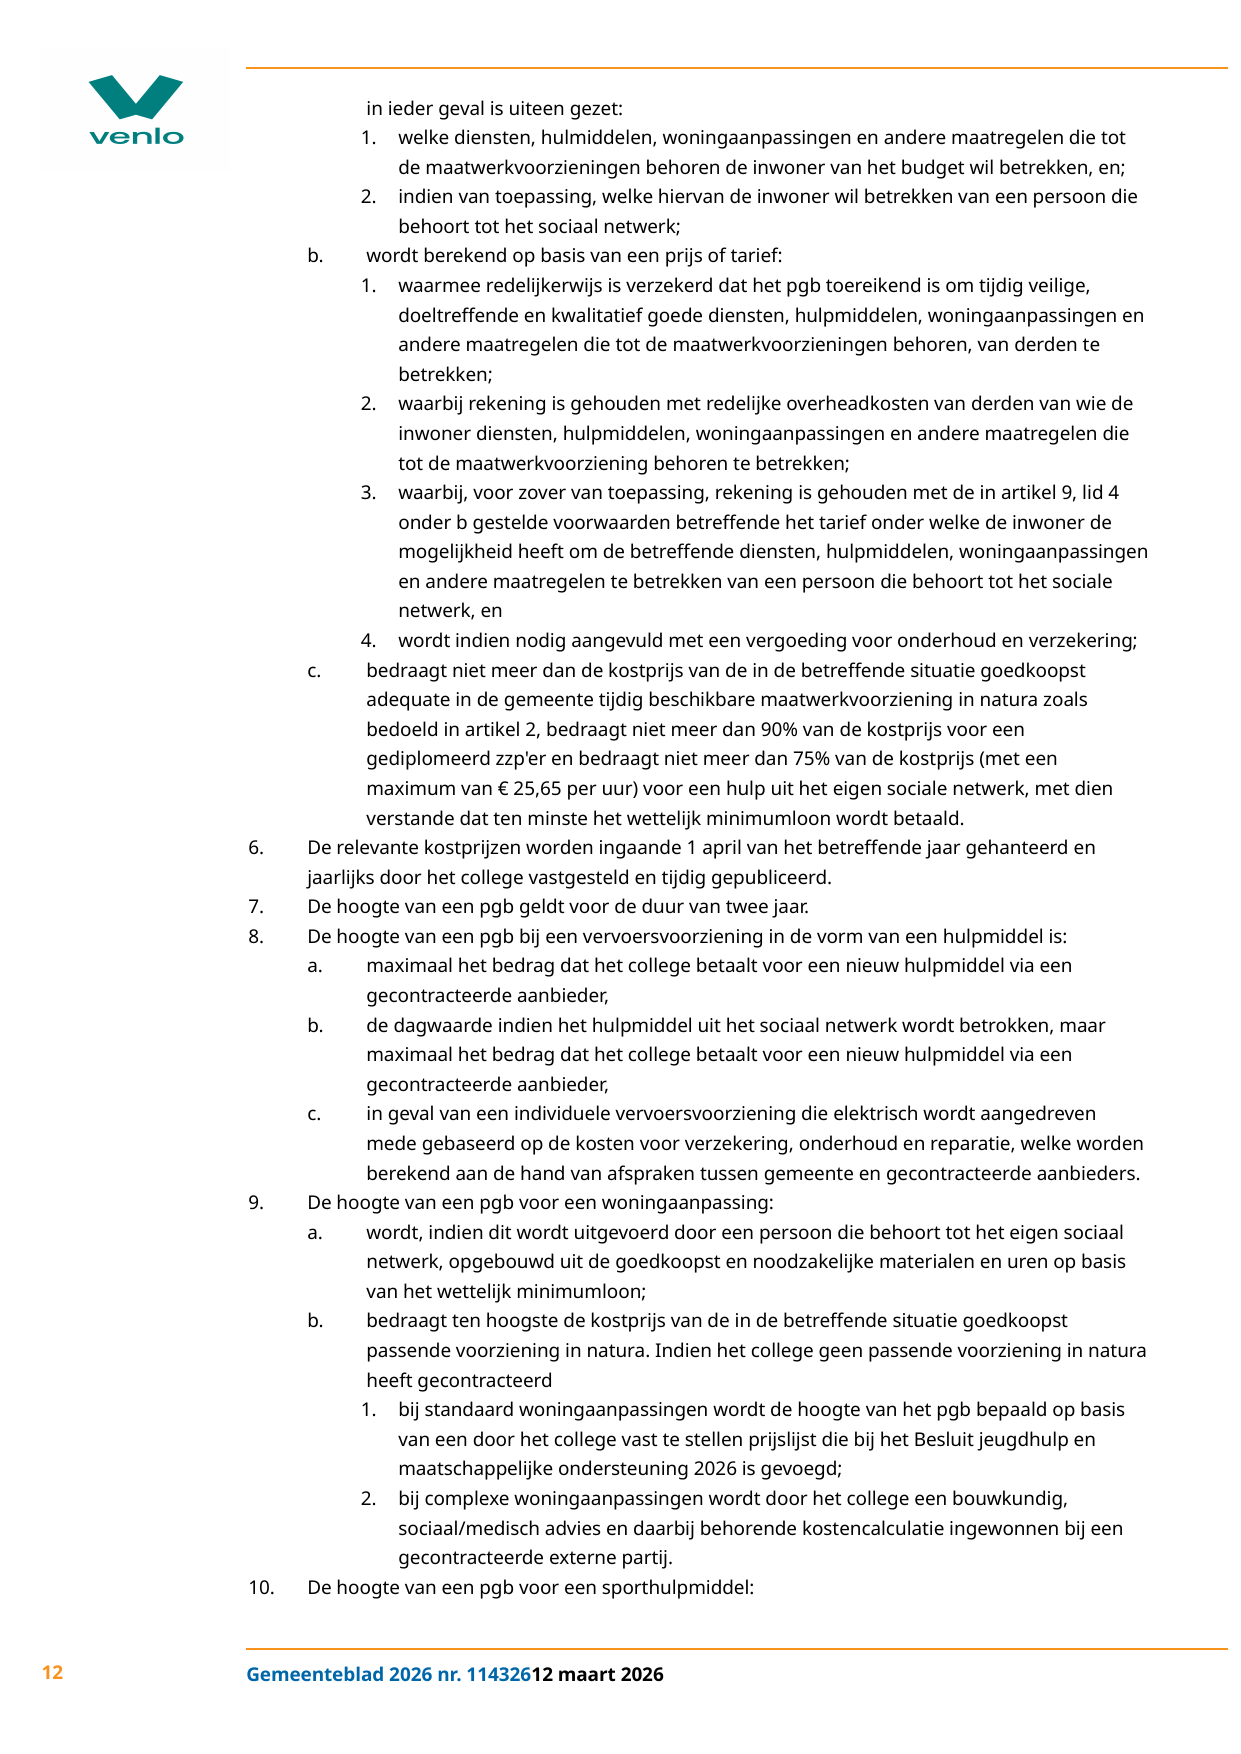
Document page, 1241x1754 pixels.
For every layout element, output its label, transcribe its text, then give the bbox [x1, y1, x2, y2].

list bij complexe woningaanpassingen wordt door het college een bouwkundig, sociaal/medisch advies en daarbij behorende kostencalculatie ingewonnen bij een gecontracteerde externe partij. [361, 1485, 1152, 1570]
list indien van toepassing, welke hiervan de inwoner wil betrekken van een persoon die behoort tot het sociaal netwerk; [361, 183, 1152, 239]
list de dagwaarde indien het hulpmiddel uit het sociaal netwerk wordt betrokken, maar maximaal het bedrag dat het college betaalt voor een nieuw hulpmiddel via een gecontracteerde aanbieder, [307, 1012, 1152, 1097]
list wordt berekend op basis van een prijs of tarief: [307, 243, 1152, 268]
list De hoogte van een pgb bij een vervoersvoorziening in de vorm van een hulpmiddel is: [248, 923, 1152, 949]
list bij standaard woningaanpassingen wordt de hoogte van het pgb bepaald op basis van een door het college vast te stellen prijslijst die bij het Besluit jeugdhulp en maatschappelijke ondersteuning 2026 is gevoegd; [361, 1396, 1152, 1481]
list De hoogte van een pgb geldt voor de duur van twee jaar. [248, 893, 1152, 919]
list bedraagt niet meer dan de kostprijs van de in de betreffende situatie goedkoopst adequate in de gemeente tijdig beschikbare maatwerkvoorziening in natura zoals bedoeld in artikel 2, bedraagt niet meer dan 90% van de kostprijs voor een gediplomeerd zzp'er en bedraagt niet meer dan 75% van de kostprijs (met een maximum van € 25,65 per uur) voor een hulp uit het eigen sociale netwerk, met dien verstande dat ten minste het wettelijk minimumloon wordt betaald. [307, 657, 1152, 831]
list waarmee redelijkerwijs is verzekerd dat het pgb toereikend is om tijdig veilige, doeltreffende en kwalitatief goede diensten, hulpmiddelen, woningaanpassingen en andere maatregelen die tot de maatwerkvoorzieningen behoren, van derden te betrekken; [361, 272, 1152, 387]
list welke diensten, hulmiddelen, woningaanpassingen en andere maatregelen die tot de maatwerkvoorzieningen behoren de inwoner van het budget wil betrekken, en; [361, 124, 1152, 180]
list wordt, indien dit wordt uitgevoerd door een persoon die behoort tot het eigen sociaal netwerk, opgebouwd uit de goedkoopst en noodzakelijke materialen en uren op basis van het wettelijk minimumloon; [307, 1219, 1152, 1304]
list in geval van een individuele vervoersvoorziening die elektrisch wordt aangedreven mede gebaseerd op de kosten voor verzekering, onderhoud en reparatie, welke worden berekend aan de hand van afspraken tussen gemeente en gecontracteerde aanbieders. [307, 1101, 1152, 1186]
list De hoogte van een pgb voor een woningaanpassing: [248, 1189, 1152, 1215]
list waarbij rekening is gehouden met redelijke overheadkosten van derden van wie de inwoner diensten, hulpmiddelen, woningaanpassingen en andere maatregelen die tot de maatwerkvoorziening behoren te betrekken; [361, 391, 1152, 476]
list maximaal het bedrag dat het college betaalt voor een nieuw hulpmiddel via een gecontracteerde aanbieder, [307, 953, 1152, 1008]
list in ieder geval is uiteen gezet: [307, 95, 1152, 121]
list De relevante kostprijzen worden ingaande 1 april van het betreffende jaar gehanteerd en jaarlijks door het college vastgesteld en tijdig gepubliceerd. [248, 834, 1152, 890]
list wordt indien nodig aangevuld met een vergoeding voor onderhoud en verzekering; [361, 627, 1152, 653]
list De hoogte van een pgb voor een sporthulpmiddel: [248, 1574, 1152, 1600]
list bedraagt ten hoogste de kostprijs van de in de betreffende situatie goedkoopst passende voorziening in natura. Indien het college geen passende voorziening in natura heeft gecontracteerd [307, 1308, 1152, 1393]
list waarbij, voor zover van toepassing, rekening is gehouden met de in artikel 9, lid 4 onder b gestelde voorwaarden betreffende het tarief onder welke de inwoner de mogelijkheid heeft om de betreffende diensten, hulpmiddelen, woningaanpassingen en andere maatregelen te betrekken van een persoon die behoort tot het sociale netwerk, en [361, 479, 1152, 623]
picture [41, 47, 231, 172]
